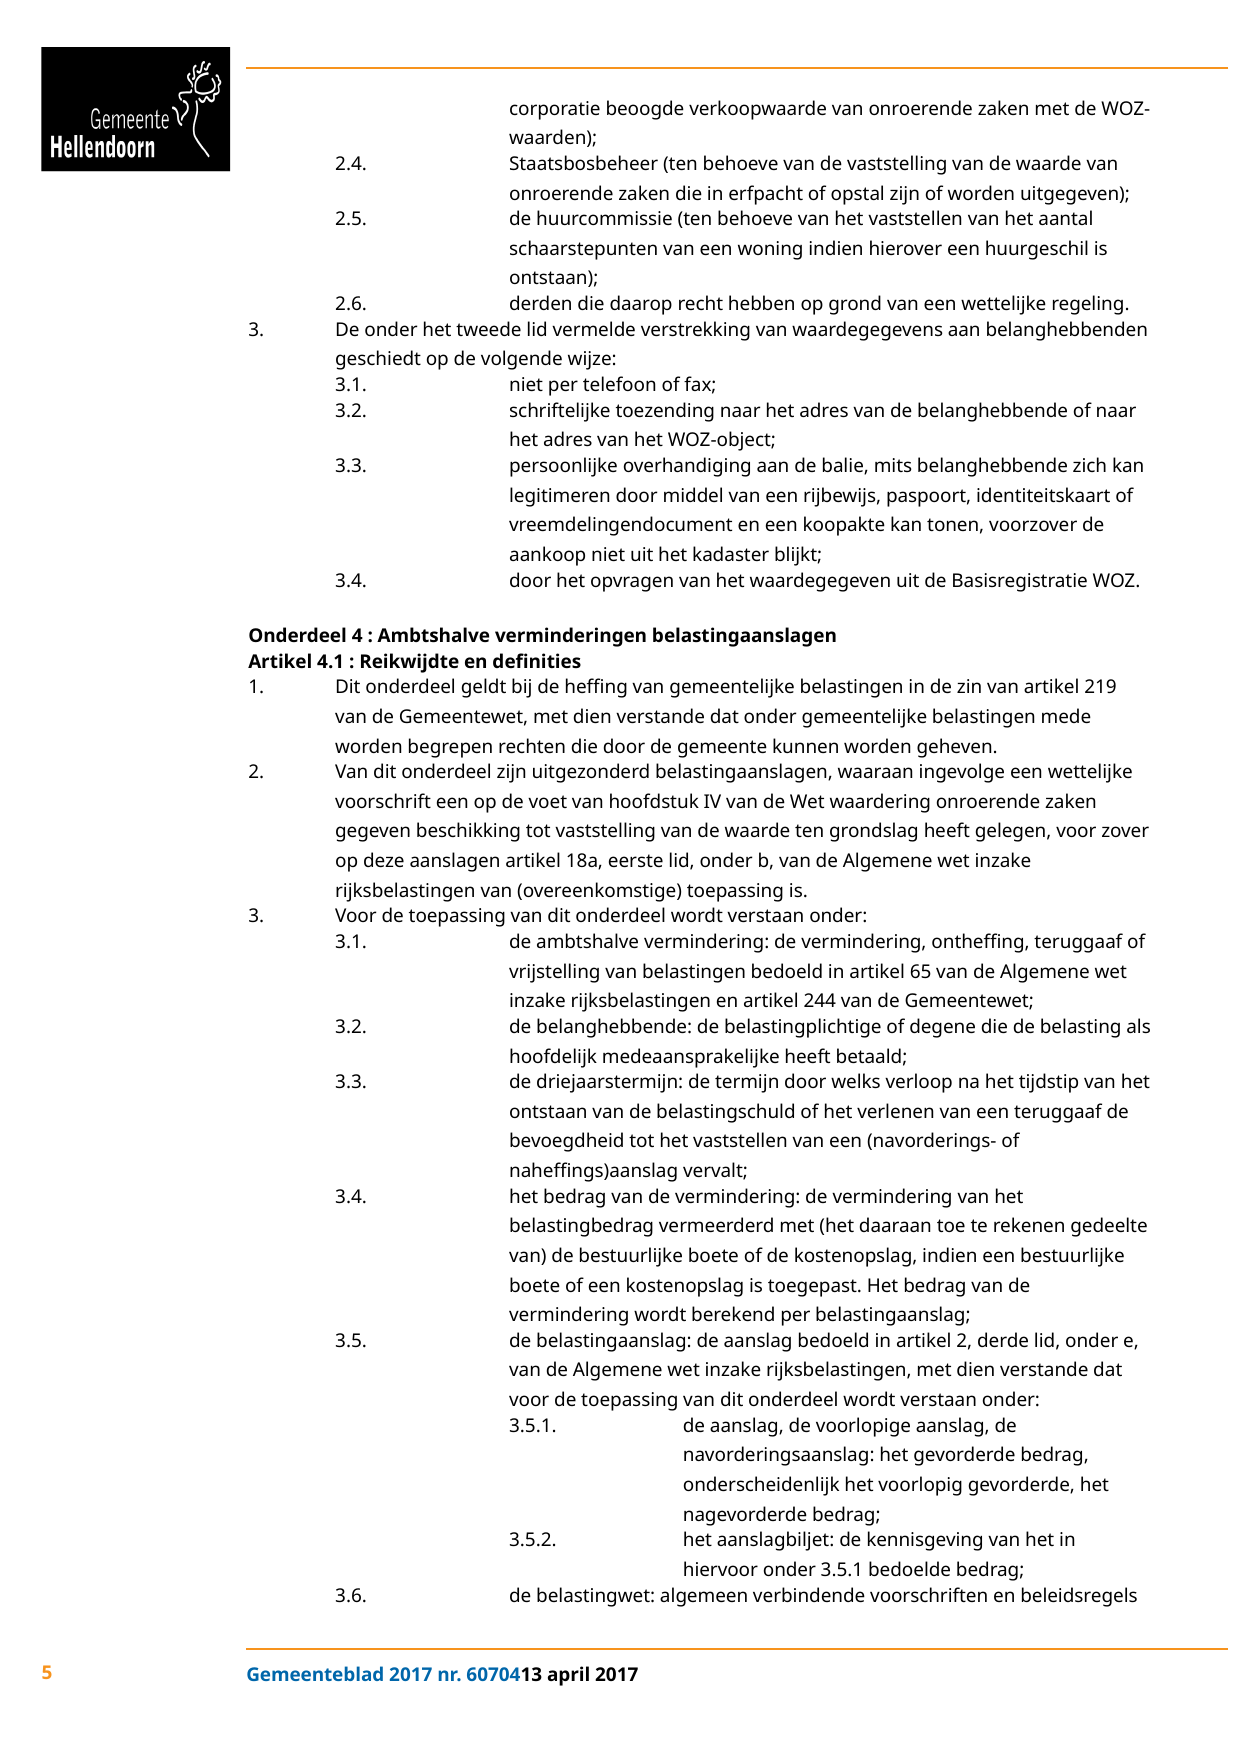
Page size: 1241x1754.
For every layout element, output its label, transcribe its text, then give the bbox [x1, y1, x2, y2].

table_cell niet per telefoon of fax; [509, 371, 1152, 397]
table_cell Onderdeel 4 : Ambtshalve verminderingen belastingaanslagen [248, 593, 1152, 648]
table_cell [248, 1069, 335, 1183]
table_cell [248, 150, 335, 205]
table_cell [335, 1526, 509, 1582]
table_cell 3. [248, 903, 335, 928]
table_cell [248, 1327, 335, 1412]
table_cell [248, 290, 335, 316]
table_cell 3.1. [335, 928, 509, 1013]
table_cell de belanghebbende: de belastingplichtige of degene die de belasting als hoofdelijk medeaansprakelijke heeft betaald; [509, 1013, 1152, 1068]
table_cell [248, 1013, 335, 1068]
table_cell 3.5.1. [509, 1412, 683, 1526]
table_cell Staatsbosbeheer (ten behoeve van de vaststelling van de waarde van onroerende zaken die in erfpacht of opstal zijn of worden uitgegeven); [509, 150, 1152, 205]
table_cell 3.4. [335, 567, 509, 593]
table_cell Artikel 4.1 : Reikwijdte en definities [248, 648, 1152, 674]
table_cell [248, 1412, 335, 1526]
table_cell 3.6. [335, 1582, 509, 1607]
table_cell 2.6. [335, 290, 509, 316]
table_cell [248, 95, 335, 150]
table_cell 3.3. [335, 453, 509, 567]
table_cell [248, 1183, 335, 1327]
table_cell Dit onderdeel geldt bij de heffing van gemeentelijke belastingen in de zin van artikel 219 van de Gemeentewet, met dien verstande dat onder gemeentelijke belastingen mede worden begrepen rechten die door de gemeente kunnen worden geheven. [335, 674, 1152, 758]
picture [41, 47, 231, 172]
table_cell [335, 1412, 509, 1526]
table_cell corporatie beoogde verkoopwaarde van onroerende zaken met de WOZ-waarden); [509, 95, 1152, 150]
table_cell [248, 1582, 335, 1607]
table_cell [248, 928, 335, 1013]
table_cell [248, 205, 335, 290]
table_cell de ambtshalve vermindering: de vermindering, ontheffing, teruggaaf of vrijstelling van belastingen bedoeld in artikel 65 van de Algemene wet inzake rijksbelastingen en artikel 244 van de Gemeentewet; [509, 928, 1152, 1013]
table_cell Van dit onderdeel zijn uitgezonderd belastingaanslagen, waaraan ingevolge een wettelijke voorschrift een op de voet van hoofdstuk IV van de Wet waardering onroerende zaken gegeven beschikking tot vaststelling van de waarde ten grondslag heeft gelegen, voor zover op deze aanslagen artikel 18a, eerste lid, onder b, van de Algemene wet inzake rijksbelastingen van (overeenkomstige) toepassing is. [335, 759, 1152, 903]
table_cell 3.2. [335, 1013, 509, 1068]
table_cell 3.3. [335, 1069, 509, 1183]
table_cell door het opvragen van het waardegegeven uit de Basisregistratie WOZ. [509, 567, 1152, 593]
table_cell 2.5. [335, 205, 509, 290]
table_cell [248, 397, 335, 452]
table_cell schriftelijke toezending naar het adres van de belanghebbende of naar het adres van het WOZ-object; [509, 397, 1152, 452]
table_cell 3.5. [335, 1327, 509, 1412]
table_cell 3.2. [335, 397, 509, 452]
table_cell het aanslagbiljet: de kennisgeving van het in hiervoor onder 3.5.1 bedoelde bedrag; [683, 1526, 1152, 1582]
table_cell 3.1. [335, 371, 509, 397]
table_cell 2.4. [335, 150, 509, 205]
table_cell persoonlijke overhandiging aan de balie, mits belanghebbende zich kan legitimeren door middel van een rijbewijs, paspoort, identiteitskaart of vreemdelingendocument en een koopakte kan tonen, voorzover de aankoop niet uit het kadaster blijkt; [509, 453, 1152, 567]
table_cell 3. [248, 316, 335, 371]
table_cell de huurcommissie (ten behoeve van het vaststellen van het aantal schaarstepunten van een woning indien hierover een huurgeschil is ontstaan); [509, 205, 1152, 290]
table_cell de driejaarstermijn: de termijn door welks verloop na het tijdstip van het ontstaan van de belastingschuld of het verlenen van een teruggaaf de bevoegdheid tot het vaststellen van een (navorderings- of naheffings)aanslag vervalt; [509, 1069, 1152, 1183]
table_cell 3.4. [335, 1183, 509, 1327]
table_cell [335, 95, 509, 150]
table_cell de belastingwet: algemeen verbindende voorschriften en beleidsregels [509, 1582, 1152, 1607]
table_cell het bedrag van de vermindering: de vermindering van het belastingbedrag vermeerderd met (het daaraan toe te rekenen gedeelte van) de bestuurlijke boete of de kostenopslag, indien een bestuurlijke boete of een kostenopslag is toegepast. Het bedrag van de vermindering wordt berekend per belastingaanslag; [509, 1183, 1152, 1327]
table_cell 2. [248, 759, 335, 903]
table_cell Voor de toepassing van dit onderdeel wordt verstaan onder: [335, 903, 1152, 928]
table_cell de belastingaanslag: de aanslag bedoeld in artikel 2, derde lid, onder e, van de Algemene wet inzake rijksbelastingen, met dien verstande dat voor de toepassing van dit onderdeel wordt verstaan onder: [509, 1327, 1152, 1412]
table_cell [248, 371, 335, 397]
table_cell [248, 453, 335, 567]
table_cell De onder het tweede lid vermelde verstrekking van waardegegevens aan belanghebbenden geschiedt op de volgende wijze: [335, 316, 1152, 371]
table_cell [248, 1526, 335, 1582]
table_cell [248, 567, 335, 593]
table_cell derden die daarop recht hebben op grond van een wettelijke regeling. [509, 290, 1152, 316]
table_cell de aanslag, de voorlopige aanslag, de navorderingsaanslag: het gevorderde bedrag, onderscheidenlijk het voorlopig gevorderde, het nagevorderde bedrag; [683, 1412, 1152, 1526]
table_cell 3.5.2. [509, 1526, 683, 1582]
table_cell 1. [248, 674, 335, 758]
